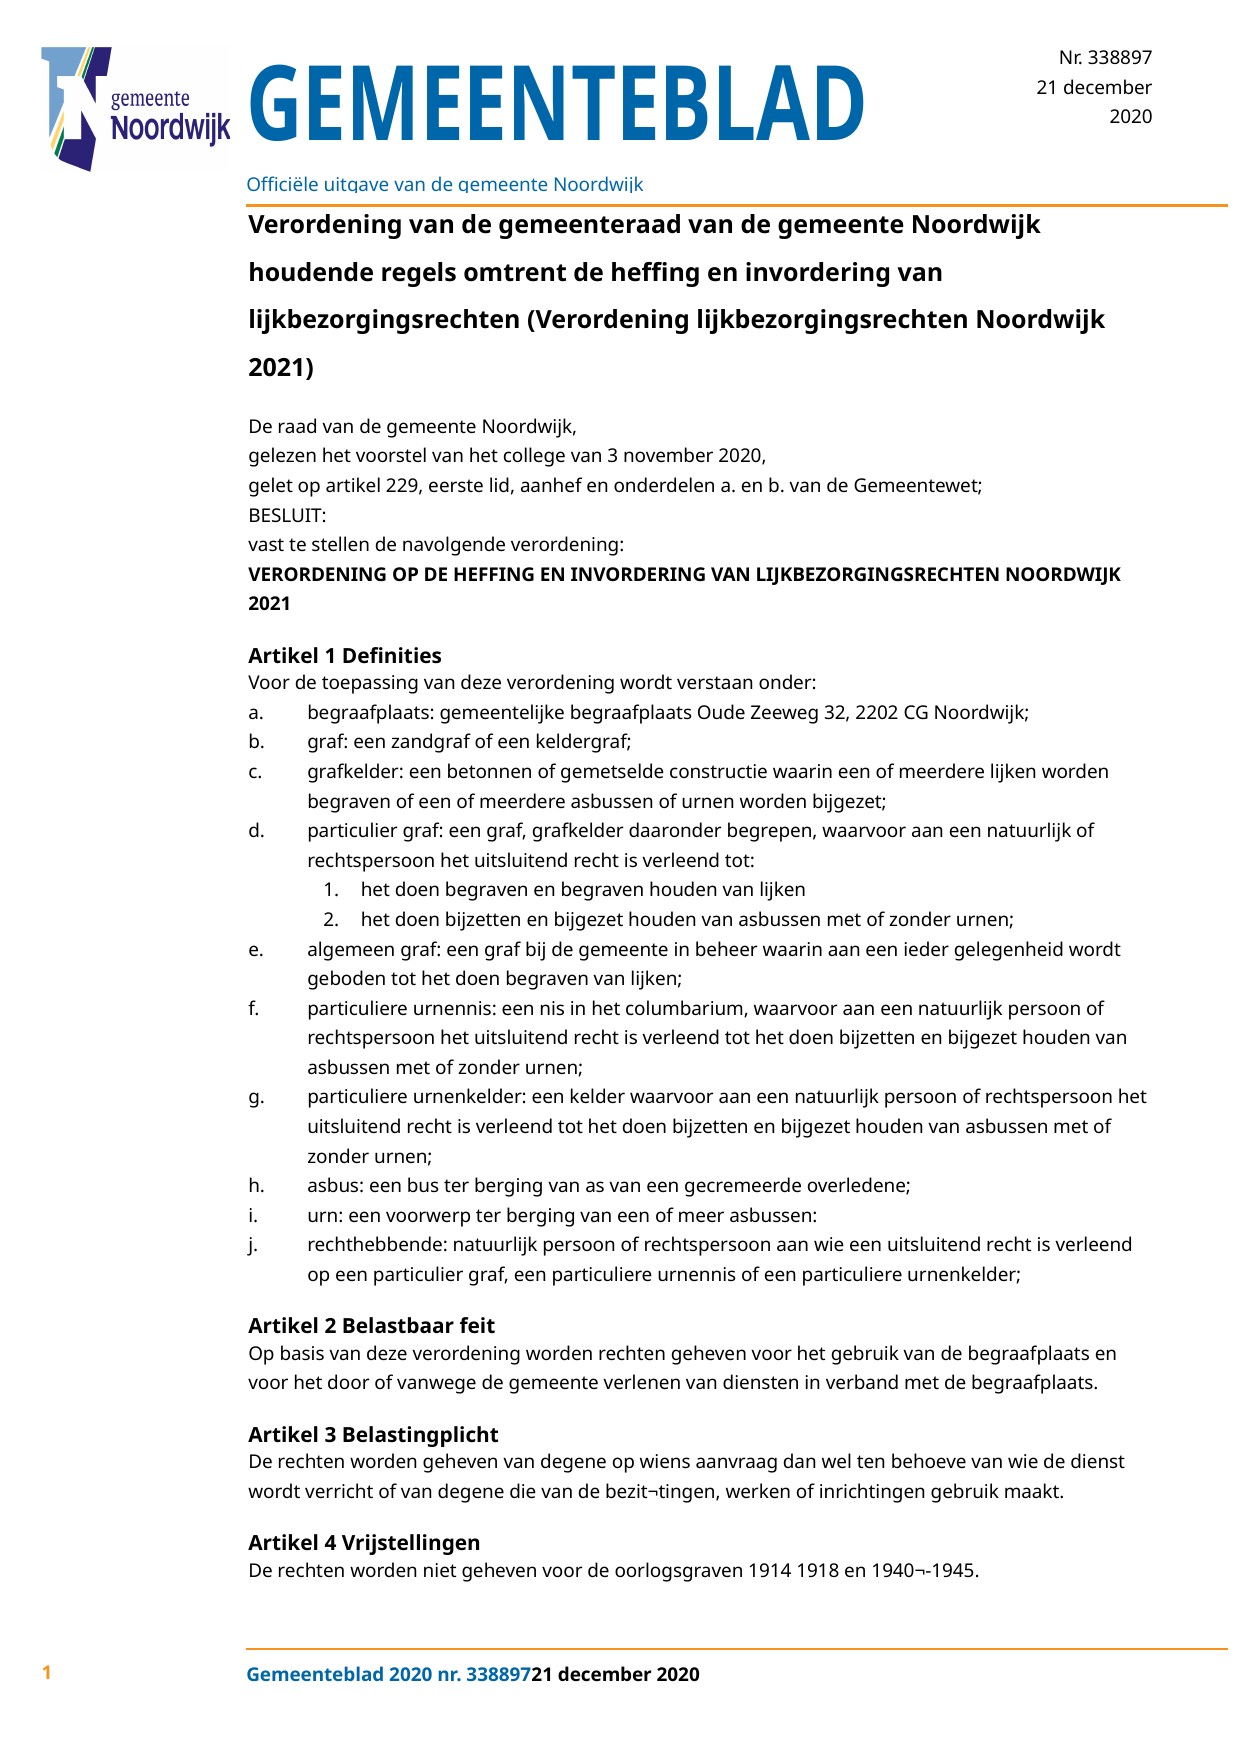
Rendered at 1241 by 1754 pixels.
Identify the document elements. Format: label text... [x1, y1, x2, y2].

list het doen begraven en begraven houden van lijken [323, 877, 1152, 902]
picture [41, 47, 231, 172]
list algemeen graf: een graf bij de gemeente in beheer waarin aan een ieder gelegenheid wordt geboden tot het doen begraven van lijken; [248, 936, 1152, 991]
list urn: een voorwerp ter berging van een of meer asbussen: [248, 1202, 1152, 1228]
text vast te stellen de navolgende verordening: [248, 531, 1152, 557]
text De rechten worden geheven van degene op wiens aanvraag dan wel ten behoeve van wie de dienst wordt verricht of van degene die van de bezit¬tingen, werken of inrichtingen gebruik maakt. [248, 1448, 1152, 1504]
list graf: een zandgraf of een keldergraf; [248, 729, 1152, 754]
text De raad van de gemeente Noordwijk, [248, 413, 1152, 439]
list grafkelder: een betonnen of gemetselde constructie waarin een of meerdere lijken worden begraven of een of meerdere asbussen of urnen worden bijgezet; [248, 758, 1152, 813]
list rechthebbende: natuurlijk persoon of rechtspersoon aan wie een uitsluitend recht is verleend op een particulier graf, een particuliere urnennis of een particuliere urnenkelder; [248, 1232, 1152, 1287]
text BESLUIT: [248, 502, 1152, 528]
text De rechten worden niet geheven voor de oorlogsgraven 1914 1918 en 1940¬-1945. [248, 1557, 1152, 1583]
text gelezen het voorstel van het college van 3 november 2020, [248, 443, 1152, 468]
list begraafplaats: gemeentelijke begraafplaats Oude Zeeweg 32, 2202 CG Noordwijk; [248, 699, 1152, 725]
text Artikel 2 Belastbaar feit [248, 1312, 1152, 1340]
list particuliere urnenkelder: een kelder waarvoor aan een natuurlijk persoon of rechtspersoon het uitsluitend recht is verleend tot het doen bijzetten en bijgezet houden van asbussen met of zonder urnen; [248, 1084, 1152, 1168]
text Artikel 3 Belastingplicht [248, 1420, 1152, 1448]
text gelet op artikel 229, eerste lid, aanhef en onderdelen a. en b. van de Gemeentewet; [248, 472, 1152, 498]
text Verordening van de gemeenteraad van de gemeente Noordwijk houdende regels omtrent de heffing en invordering van lijkbezorgingsrechten (Verordening lijkbezorgingsrechten Noordwijk 2021) [248, 207, 1152, 384]
text Voor de toepassing van deze verordening wordt verstaan onder: [248, 669, 1152, 695]
text Op basis van deze verordening worden rechten geheven voor het gebruik van de begraafplaats en voor het door of vanwege de gemeente verlenen van diensten in verband met de begraafplaats. [248, 1340, 1152, 1395]
list asbus: een bus ter berging van as van een gecremeerde overledene; [248, 1172, 1152, 1198]
list particulier graf: een graf, grafkelder daaronder begrepen, waarvoor aan een natuurlijk of rechtspersoon het uitsluitend recht is verleend tot: [248, 817, 1152, 873]
text VERORDENING OP DE HEFFING EN INVORDERING VAN LIJKBEZORGINGSRECHTEN NOORDWIJK 2021 [248, 561, 1152, 616]
list particuliere urnennis: een nis in het columbarium, waarvoor aan een natuurlijk persoon of rechtspersoon het uitsluitend recht is verleend tot het doen bijzetten en bijgezet houden van asbussen met of zonder urnen; [248, 995, 1152, 1080]
list het doen bijzetten en bijgezet houden van asbussen met of zonder urnen; [323, 906, 1152, 932]
text Artikel 1 Definities [248, 641, 1152, 669]
text Artikel 4 Vrijstellingen [248, 1528, 1152, 1557]
